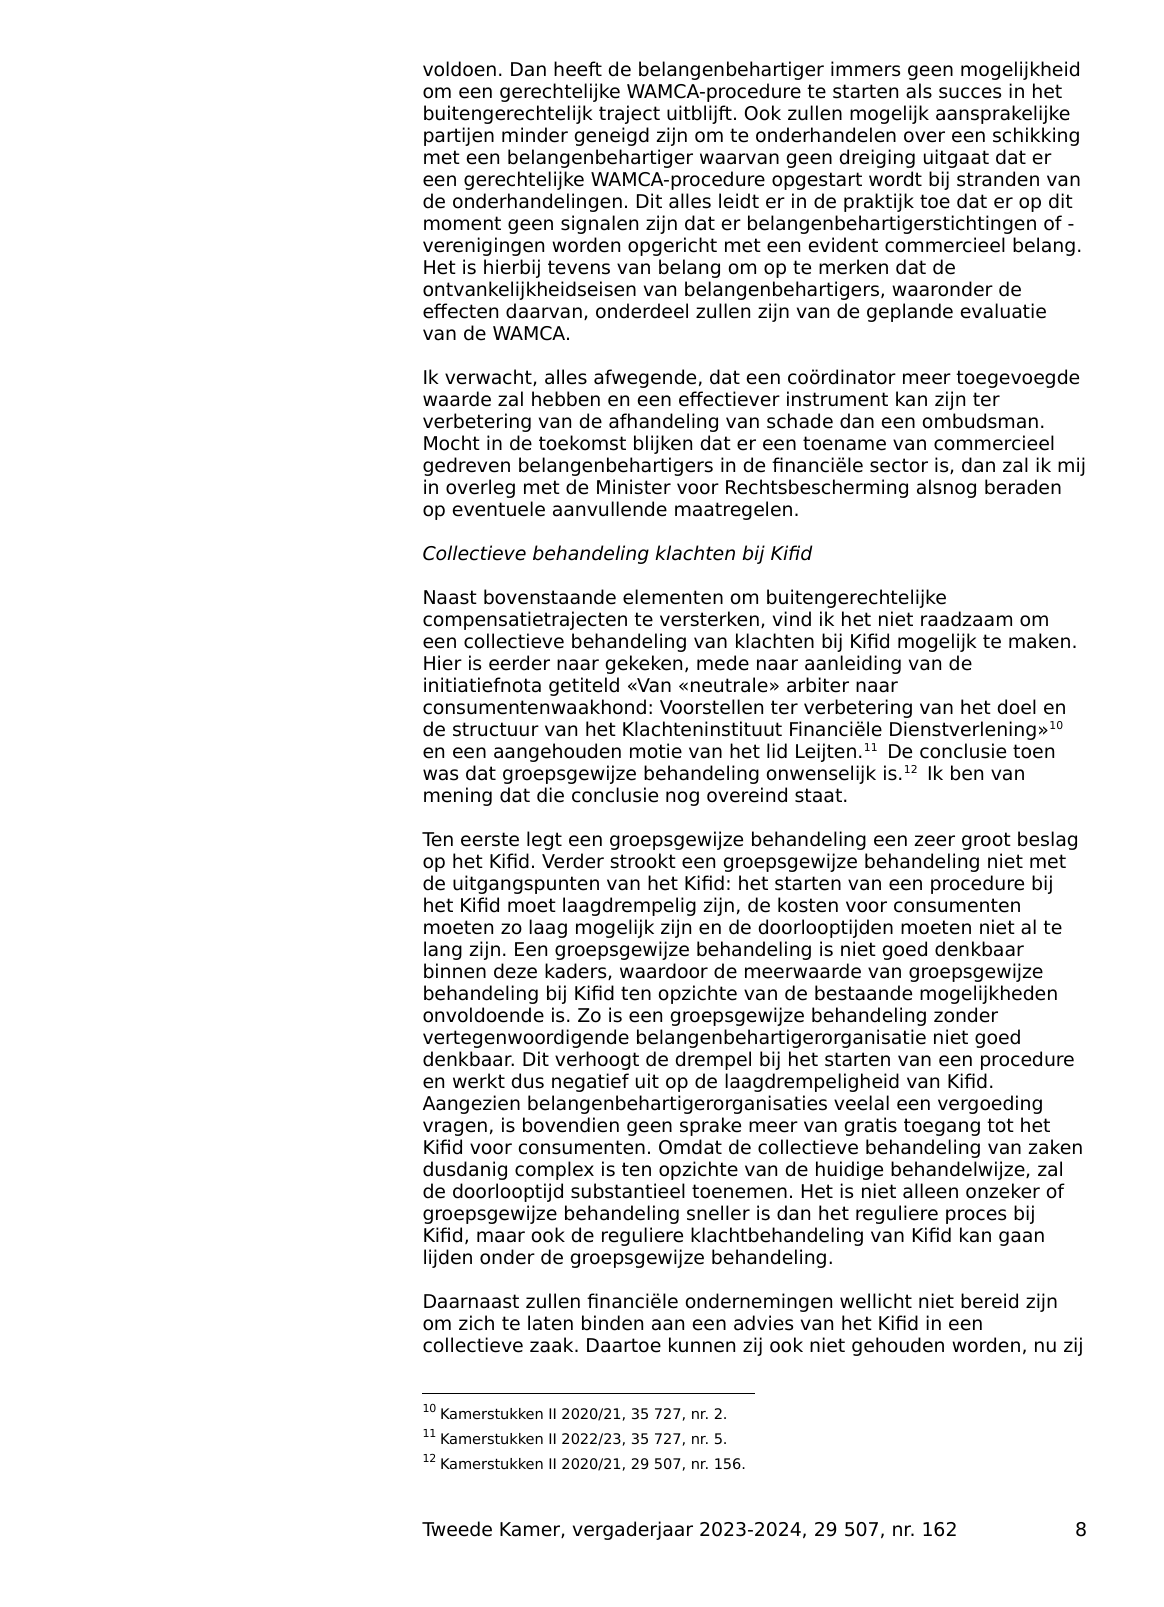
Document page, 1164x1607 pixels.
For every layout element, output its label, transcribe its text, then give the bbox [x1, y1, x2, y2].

text Ik verwacht, alles afwegende, dat een coördinator meer toegevoegde waarde zal hebben en een effectiever instrument kan zijn ter verbetering van de afhandeling van schade dan een ombudsman. Mocht in de toekomst blijken dat er een toename van commercieel gedreven belangenbehartigers in de financiële sector is, dan zal ik mij in overleg met de Minister voor Rechtsbescherming alsnog beraden op eventuele aanvullende maatregelen. [422, 367, 1087, 521]
text Kamerstukken II 2020/21, 35 727, nr. 2. [422, 1402, 1087, 1424]
text Ten eerste legt een groepsgewijze behandeling een zeer groot beslag op het Kifid. Verder strookt een groepsgewijze behandeling niet met de uitgangspunten van het Kifid: het starten van een procedure bij het Kifid moet laagdrempelig zijn, de kosten voor consumenten moeten zo laag mogelijk zijn en de doorlooptijden moeten niet al te lang zijn. Een groepsgewijze behandeling is niet goed denkbaar binnen deze kaders, waardoor de meerwaarde van groepsgewijze behandeling bij Kifid ten opzichte van de bestaande mogelijkheden onvoldoende is. Zo is een groepsgewijze behandeling zonder vertegenwoordigende belangenbehartigerorganisatie niet goed denkbaar. Dit verhoogt de drempel bij het starten van een procedure en werkt dus negatief uit op de laagdrempeligheid van Kifid. Aangezien belangenbehartigerorganisaties veelal een vergoeding vragen, is bovendien geen sprake meer van gratis toegang tot het Kifid voor consumenten. Omdat de collectieve behandeling van zaken dusdanig complex is ten opzichte van de huidige behandelwijze, zal de doorlooptijd substantieel toenemen. Het is niet alleen onzeker of groepsgewijze behandeling sneller is dan het reguliere proces bij Kifid, maar ook de reguliere klachtbehandeling van Kifid kan gaan lijden onder de groepsgewijze behandeling. [422, 829, 1087, 1269]
subtitle Collectieve behandeling klachten bij Kifid [422, 543, 1087, 565]
text voldoen. Dan heeft de belangenbehartiger immers geen mogelijkheid om een gerechtelijke WAMCA-procedure te starten als succes in het buitengerechtelijk traject uitblijft. Ook zullen mogelijk aansprakelijke partijen minder geneigd zijn om te onderhandelen over een schikking met een belangenbehartiger waarvan geen dreiging uitgaat dat er een gerechtelijke WAMCA-procedure opgestart wordt bij stranden van de onderhandelingen. Dit alles leidt er in de praktijk toe dat er op dit moment geen signalen zijn dat er belangenbehartigerstichtingen of -verenigingen worden opgericht met een evident commercieel belang. Het is hierbij tevens van belang om op te merken dat de ontvankelijkheidseisen van belangenbehartigers, waaronder de effecten daarvan, onderdeel zullen zijn van de geplande evaluatie van de WAMCA. [422, 59, 1087, 345]
text Daarnaast zullen financiële ondernemingen wellicht niet bereid zijn om zich te laten binden aan een advies van het Kifid in een collectieve zaak. Daartoe kunnen zij ook niet gehouden worden, nu zij [422, 1291, 1087, 1357]
text Kamerstukken II 2020/21, 29 507, nr. 156. [422, 1452, 1087, 1474]
text Kamerstukken II 2022/23, 35 727, nr. 5. [422, 1427, 1087, 1449]
text Naast bovenstaande elementen om buitengerechtelijke compensatietrajecten te versterken, vind ik het niet raadzaam om een collectieve behandeling van klachten bij Kifid mogelijk te maken. Hier is eerder naar gekeken, mede naar aanleiding van de initiatiefnota getiteld «Van «neutrale» arbiter naar consumentenwaakhond: Voorstellen ter verbetering van het doel en de structuur van het Klachteninstituut Financiële Dienstverlening» en een aangehouden motie van het lid Leijten. De conclusie toen was dat groepsgewijze behandeling onwenselijk is. Ik ben van mening dat die conclusie nog overeind staat. [422, 587, 1087, 807]
